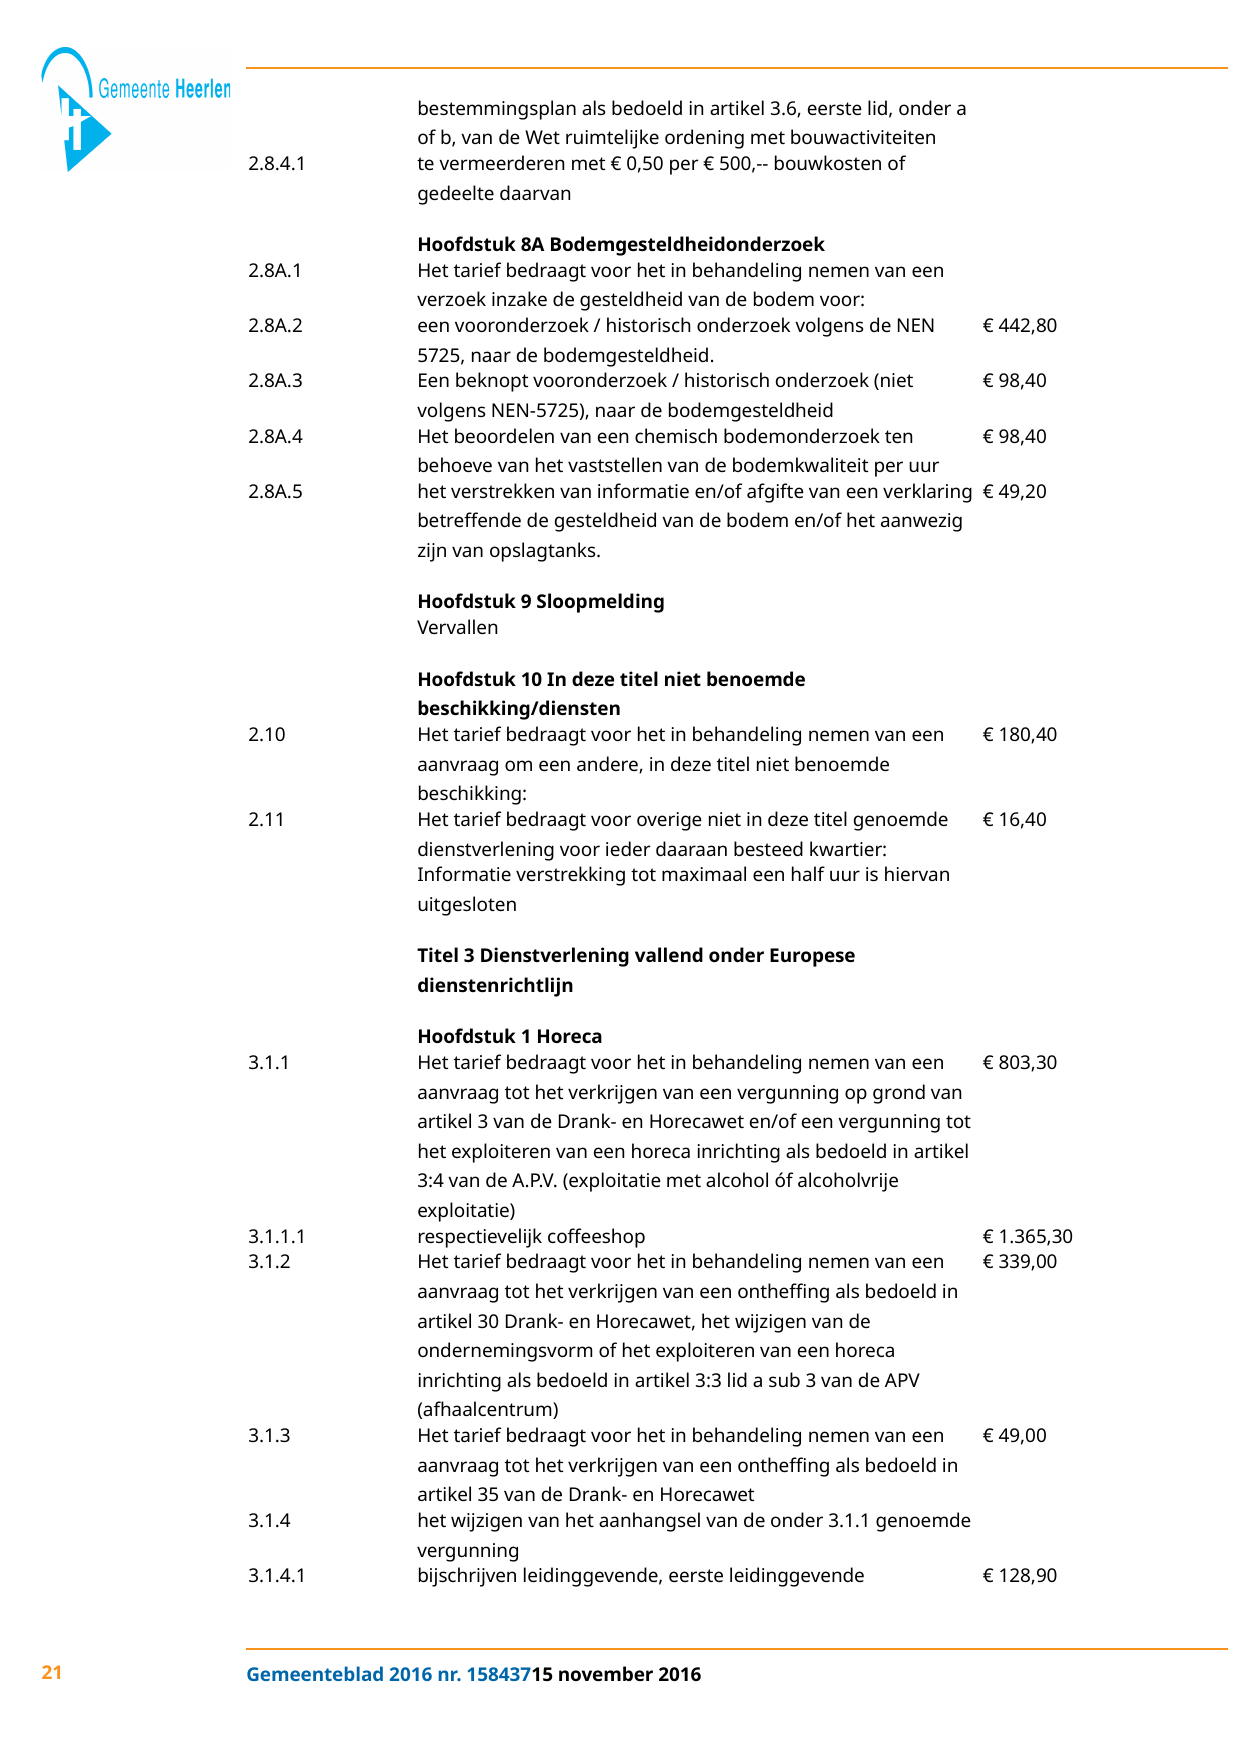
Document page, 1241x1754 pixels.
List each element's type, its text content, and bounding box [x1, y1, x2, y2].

table_cell 2.11 [248, 806, 417, 861]
table_cell Hoofdstuk 9 Sloopmelding [417, 589, 983, 614]
table_cell [983, 257, 1152, 312]
table_cell Hoofdstuk 8A Bodemgesteldheidonderzoek [417, 231, 983, 257]
table_cell [248, 231, 417, 257]
table_cell [983, 917, 1152, 942]
table_cell [417, 640, 983, 666]
table_cell Titel 3 Dienstverlening vallend onder Europese dienstenrichtlijn [417, 943, 983, 998]
table_cell [983, 231, 1152, 257]
table_cell € 339,00 [983, 1249, 1152, 1422]
table_cell € 180,40 [983, 721, 1152, 806]
table_cell [248, 1024, 417, 1049]
table_cell [248, 861, 417, 917]
table_cell het verstrekken van informatie en/of afgifte van een verklaring betreffende de gesteldheid van de bodem en/of het aanwezig zijn van opslagtanks. [417, 478, 983, 563]
table_cell 3.1.4 [248, 1507, 417, 1562]
table_cell [248, 998, 417, 1023]
table_cell [983, 1024, 1152, 1049]
table_cell [248, 943, 417, 998]
table_cell 2.8A.5 [248, 478, 417, 563]
table_cell 2.8A.1 [248, 257, 417, 312]
table_cell Vervallen [417, 615, 983, 640]
table_cell [417, 998, 983, 1023]
table_cell [983, 998, 1152, 1023]
table_cell [248, 563, 417, 589]
table_cell Het beoordelen van een chemisch bodemonderzoek ten behoeve van het vaststellen van de bodemkwaliteit per uur [417, 423, 983, 478]
table_cell [248, 95, 417, 150]
picture [41, 47, 231, 172]
table_cell € 128,90 [983, 1563, 1152, 1588]
table_cell 2.8.4.1 [248, 150, 417, 205]
table_cell [417, 205, 983, 231]
table_cell [983, 615, 1152, 640]
table_cell Het tarief bedraagt voor het in behandeling nemen van een verzoek inzake de gesteldheid van de bodem voor: [417, 257, 983, 312]
table_cell respectievelijk coffeeshop [417, 1223, 983, 1249]
table_cell Informatie verstrekking tot maximaal een half uur is hiervan uitgesloten [417, 861, 983, 917]
table_cell Het tarief bedraagt voor overige niet in deze titel genoemde dienstverlening voor ieder daaraan besteed kwartier: [417, 806, 983, 861]
table_cell [983, 589, 1152, 614]
table_cell 3.1.1.1 [248, 1223, 417, 1249]
table_cell 2.8A.4 [248, 423, 417, 478]
table_cell [983, 943, 1152, 998]
table_cell Het tarief bedraagt voor het in behandeling nemen van een aanvraag tot het verkrijgen van een ontheffing als bedoeld in artikel 35 van de Drank- en Horecawet [417, 1422, 983, 1507]
table_cell € 16,40 [983, 806, 1152, 861]
table_cell € 49,00 [983, 1422, 1152, 1507]
table_cell [983, 563, 1152, 589]
table_cell [983, 640, 1152, 666]
table_cell [248, 589, 417, 614]
table_cell [248, 917, 417, 942]
table_cell [417, 563, 983, 589]
table_cell € 1.365,30 [983, 1223, 1152, 1249]
table_cell bijschrijven leidinggevende, eerste leidinggevende [417, 1563, 983, 1588]
table_cell [983, 1507, 1152, 1562]
table_cell [983, 861, 1152, 917]
table_cell [248, 205, 417, 231]
table_cell € 803,30 [983, 1049, 1152, 1223]
table_cell € 98,40 [983, 368, 1152, 423]
table_cell het wijzigen van het aanhangsel van de onder 3.1.1 genoemde vergunning [417, 1507, 983, 1562]
picture [41, 47, 58, 70]
table_cell € 442,80 [983, 312, 1152, 367]
table_cell [983, 205, 1152, 231]
table_cell € 49,20 [983, 478, 1152, 563]
table_cell te vermeerderen met € 0,50 per € 500,-- bouwkosten of gedeelte daarvan [417, 150, 983, 205]
table_cell 3.1.1 [248, 1049, 417, 1223]
table_cell [248, 640, 417, 666]
table_cell Hoofdstuk 10 In deze titel niet benoemde beschikking/diensten [417, 666, 983, 721]
table_cell Het tarief bedraagt voor het in behandeling nemen van een aanvraag om een andere, in deze titel niet benoemde beschikking: [417, 721, 983, 806]
table_cell € 98,40 [983, 423, 1152, 478]
table_cell 3.1.4.1 [248, 1563, 417, 1588]
table_cell een vooronderzoek / historisch onderzoek volgens de NEN 5725, naar de bodemgesteldheid. [417, 312, 983, 367]
table_cell 3.1.3 [248, 1422, 417, 1507]
table_cell 2.8A.2 [248, 312, 417, 367]
table_cell [983, 666, 1152, 721]
table_cell Hoofdstuk 1 Horeca [417, 1024, 983, 1049]
table_cell [248, 615, 417, 640]
table_cell 2.8A.3 [248, 368, 417, 423]
table_cell Het tarief bedraagt voor het in behandeling nemen van een aanvraag tot het verkrijgen van een ontheffing als bedoeld in artikel 30 Drank- en Horecawet, het wijzigen van de ondernemingsvorm of het exploiteren van een horeca inrichting als bedoeld in artikel 3:3 lid a sub 3 van de APV (afhaalcentrum) [417, 1249, 983, 1422]
table_cell 3.1.2 [248, 1249, 417, 1422]
table_cell [417, 917, 983, 942]
table_cell 2.10 [248, 721, 417, 806]
table_cell bestemmingsplan als bedoeld in artikel 3.6, eerste lid, onder a of b, van de Wet ruimtelijke ordening met bouwactiviteiten [417, 95, 983, 150]
table_cell [983, 95, 1152, 150]
table_cell Het tarief bedraagt voor het in behandeling nemen van een aanvraag tot het verkrijgen van een vergunning op grond van artikel 3 van de Drank- en Horecawet en/of een vergunning tot het exploiteren van een horeca inrichting als bedoeld in artikel 3:4 van de A.P.V. (exploitatie met alcohol óf alcoholvrije exploitatie) [417, 1049, 983, 1223]
table_cell [248, 666, 417, 721]
table_cell Een beknopt vooronderzoek / historisch onderzoek (niet volgens NEN-5725), naar de bodemgesteldheid [417, 368, 983, 423]
table_cell [983, 150, 1152, 205]
